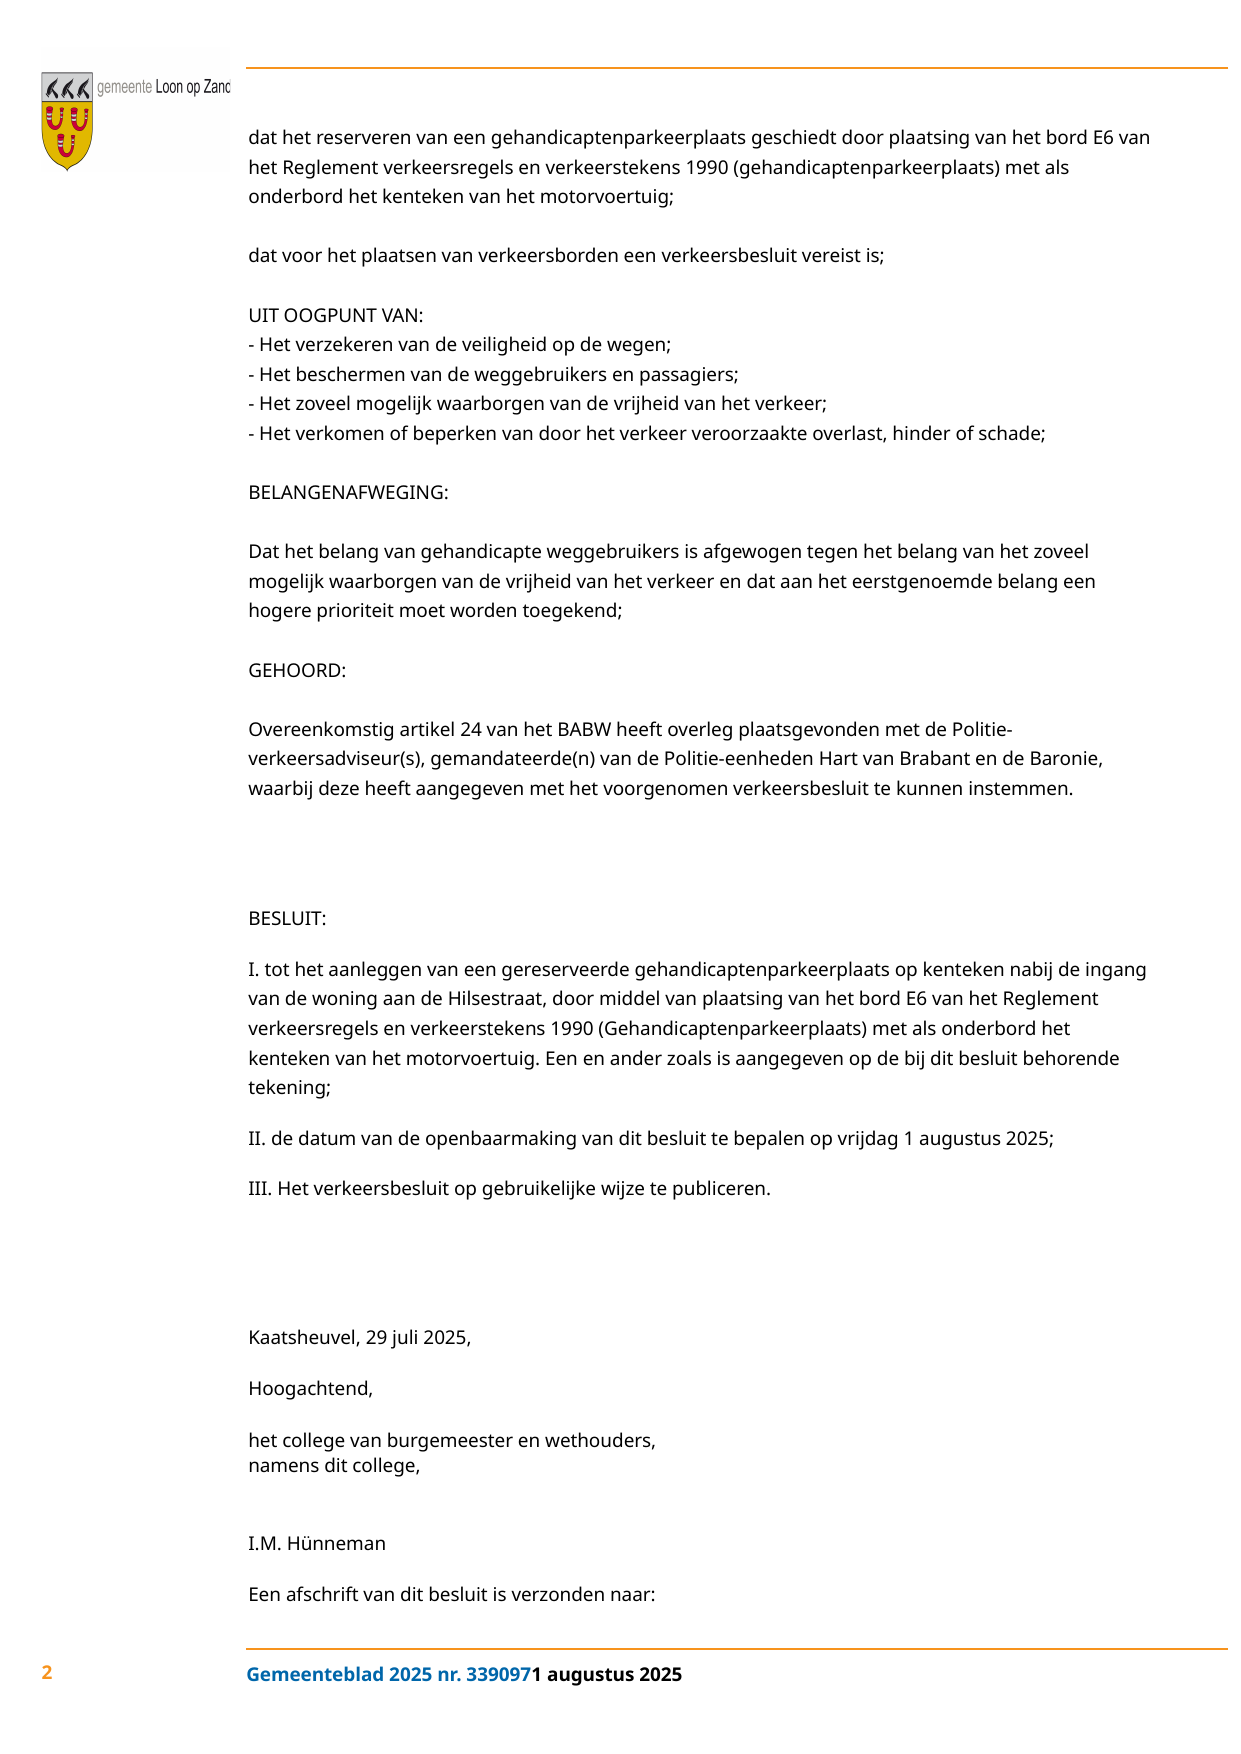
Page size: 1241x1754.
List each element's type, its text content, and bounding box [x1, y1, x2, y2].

text Kaatsheuvel, 29 juli 2025, [248, 1324, 1152, 1349]
text dat het reserveren van een gehandicaptenparkeerplaats geschiedt door plaatsing van het bord E6 van het Reglement verkeersregels en verkeerstekens 1990 (gehandicaptenparkeerplaats) met als onderbord het kenteken van het motorvoertuig; [248, 124, 1152, 209]
text - Het verkomen of beperken van door het verkeer veroorzaakte overlast, hinder of schade; [248, 420, 1152, 446]
text het college van burgemeester en wethouders, [248, 1427, 1152, 1452]
text UIT OOGPUNT VAN: [248, 302, 1152, 328]
text BELANGENAFWEGING: [248, 479, 1152, 505]
text I. tot het aanleggen van een gereserveerde gehandicaptenparkeerplaats op kenteken nabij de ingang van de woning aan de Hilsestraat, door middel van plaatsing van het bord E6 van het Reglement verkeersregels en verkeerstekens 1990 (Gehandicaptenparkeerplaats) met als onderbord het kenteken van het motorvoertuig. Een en ander zoals is aangegeven op de bij dit besluit behorende tekening; [248, 956, 1152, 1100]
text - Het verzekeren van de veiligheid op de wegen; [248, 331, 1152, 357]
text BESLUIT: [248, 906, 1152, 931]
text - Het beschermen van de weggebruikers en passagiers; [248, 361, 1152, 387]
text - Het zoveel mogelijk waarborgen van de vrijheid van het verkeer; [248, 391, 1152, 416]
text namens dit college, [248, 1452, 1152, 1478]
text Een afschrift van dit besluit is verzonden naar: [248, 1581, 1152, 1607]
text I.M. Hünneman [248, 1530, 1152, 1555]
text II. de datum van de openbaarmaking van dit besluit te bepalen op vrijdag 1 augustus 2025; [248, 1125, 1152, 1151]
text Hoogachtend, [248, 1375, 1152, 1401]
text III. Het verkeersbesluit op gebruikelijke wijze te publiceren. [248, 1175, 1152, 1201]
text GEHOORD: [248, 657, 1152, 683]
text Overeenkomstig artikel 24 van het BABW heeft overleg plaatsgevonden met de Politie-verkeersadviseur(s), gemandateerde(n) van de Politie-eenheden Hart van Brabant en de Baronie, waarbij deze heeft aangegeven met het voorgenomen verkeersbesluit te kunnen instemmen. [248, 716, 1152, 801]
text dat voor het plaatsen van verkeersborden een verkeersbesluit vereist is; [248, 243, 1152, 268]
text Dat het belang van gehandicapte weggebruikers is afgewogen tegen het belang van het zoveel mogelijk waarborgen van de vrijheid van het verkeer en dat aan het eerstgenoemde belang een hogere prioriteit moet worden toegekend; [248, 538, 1152, 623]
picture [41, 47, 231, 172]
